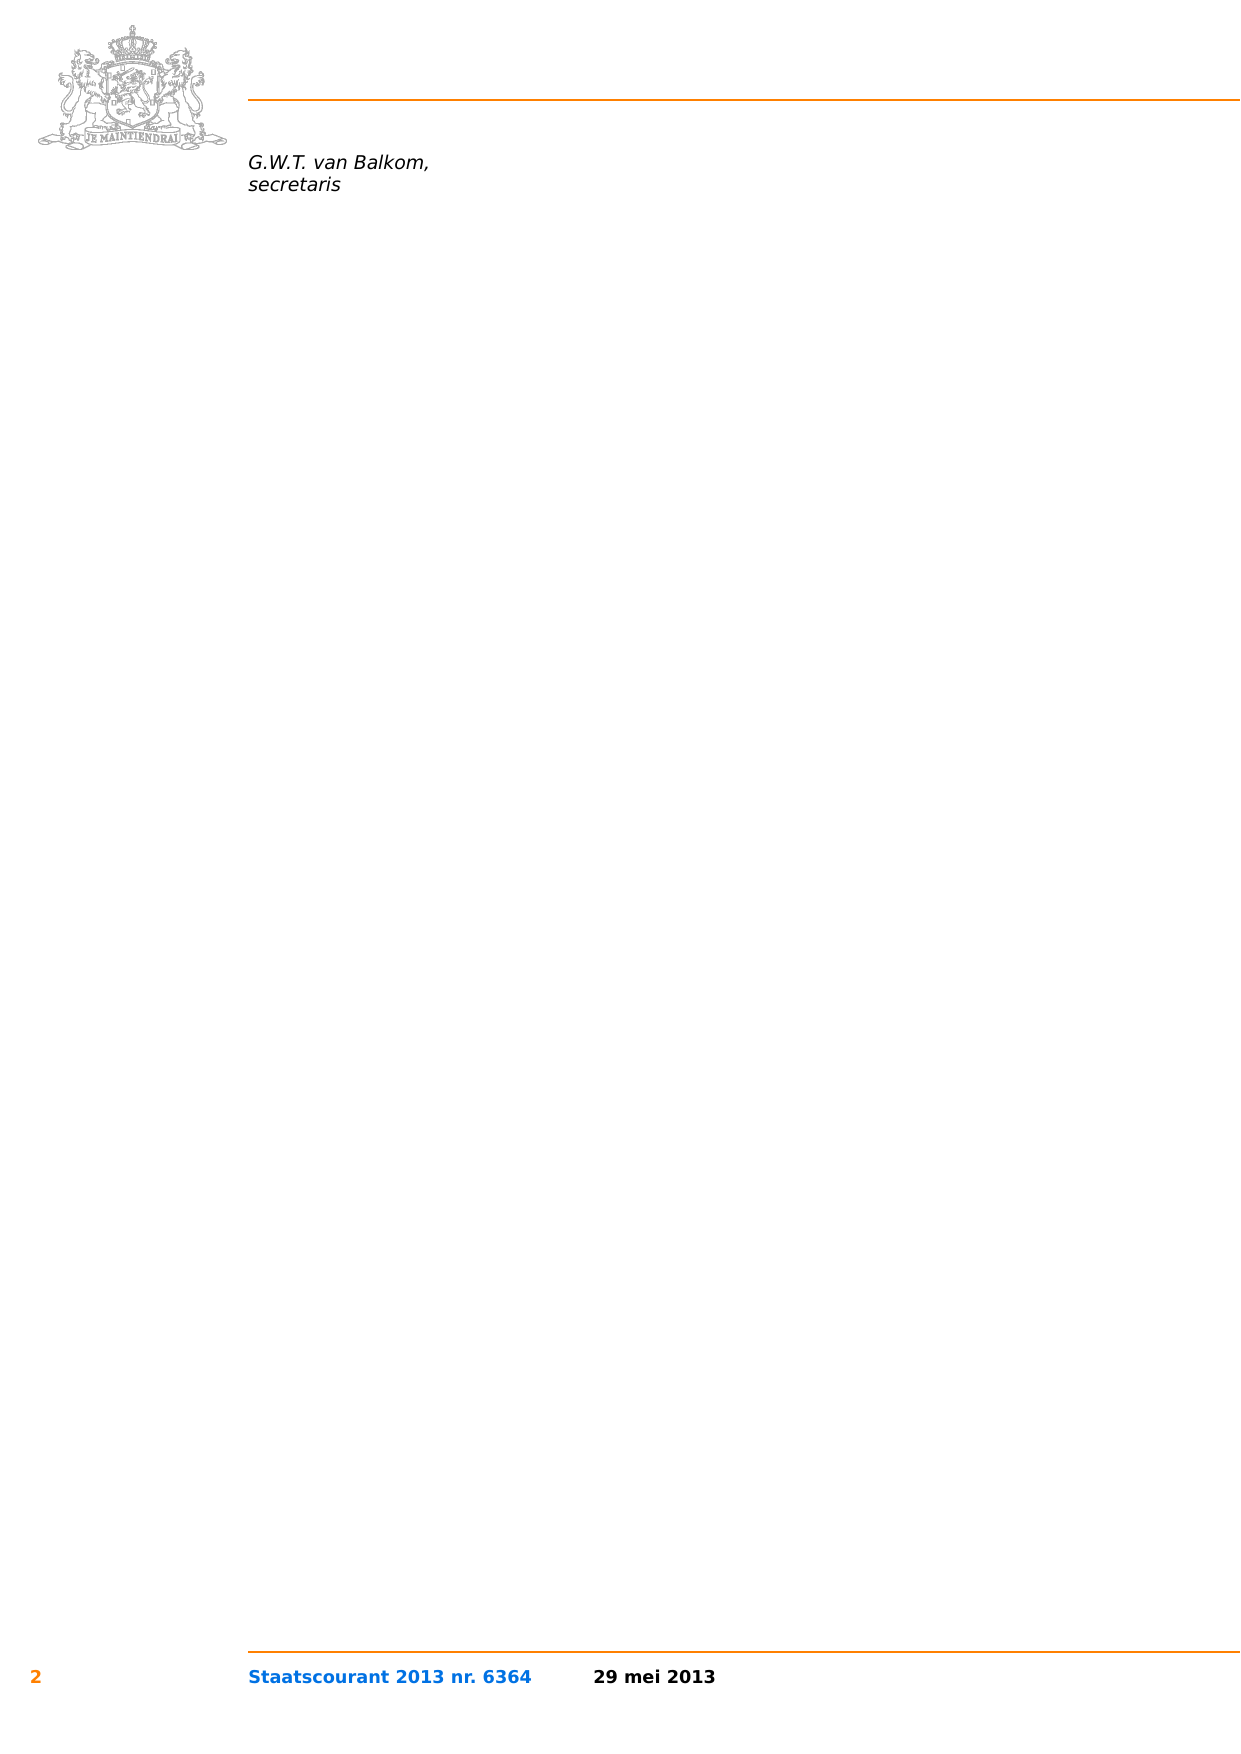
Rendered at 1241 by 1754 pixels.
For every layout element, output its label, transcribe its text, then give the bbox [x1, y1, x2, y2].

text G.W.T. van Balkom, secretaris [248, 130, 1163, 196]
picture [38, 25, 227, 150]
